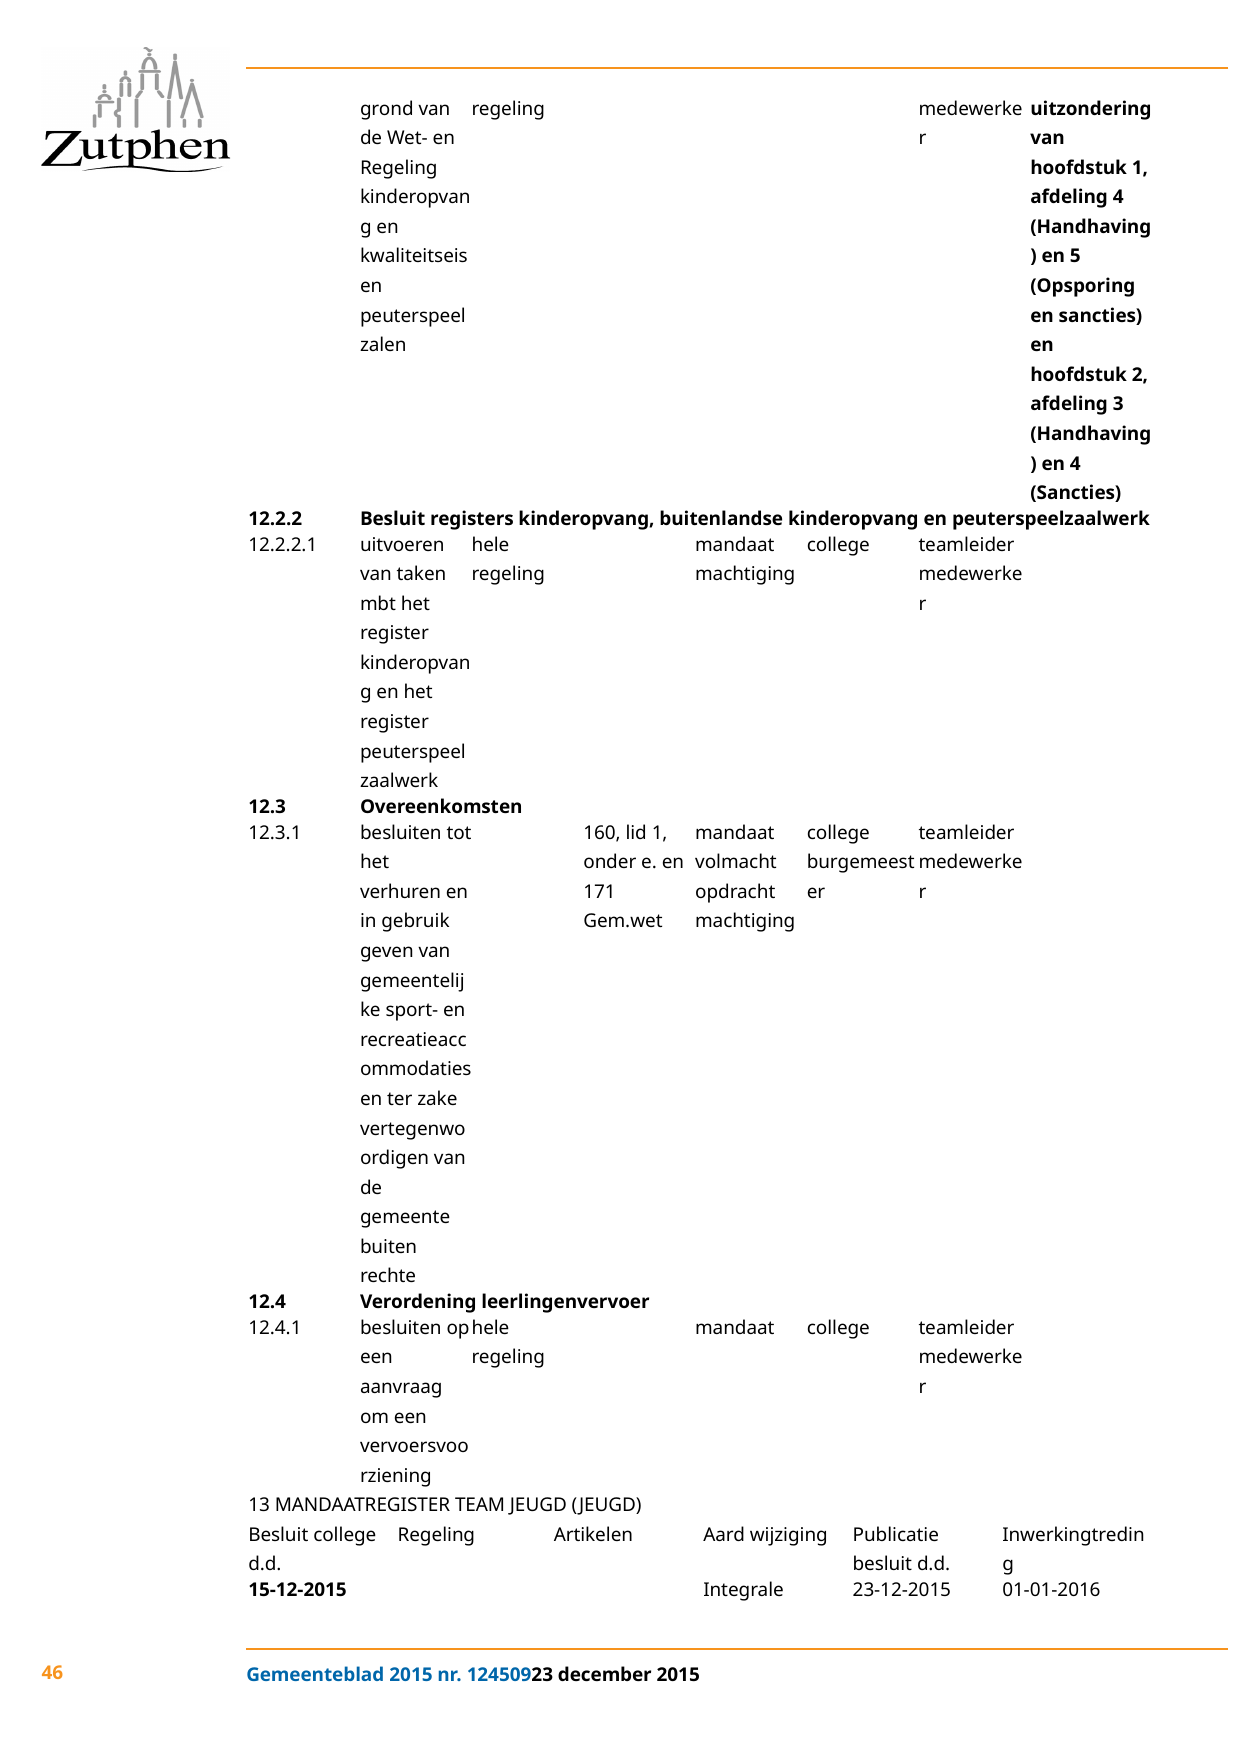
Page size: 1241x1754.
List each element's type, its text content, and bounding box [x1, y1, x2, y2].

table_cell mandaat volmacht opdracht machtiging [695, 819, 807, 1288]
table_cell uitzondering van hoofdstuk 1, afdeling 4 (Handhaving) en 5 (Opsporing en sancties) en hoofdstuk 2, afdeling 3 (Handhaving) en 4 (Sancties) [1030, 95, 1152, 505]
table_cell 12.3 [248, 793, 360, 819]
table_cell mandaat [695, 1314, 807, 1488]
table_cell 12.4 [248, 1289, 360, 1314]
table_header Besluit college d.d. [248, 1521, 397, 1576]
table_cell hele regeling [471, 1314, 583, 1488]
table_cell Overeenkomsten [360, 793, 1152, 819]
table_cell college [807, 531, 918, 793]
table_cell teamleider medewerker [918, 1314, 1030, 1488]
table_cell 12.3.1 [248, 819, 360, 1288]
table_header Artikelen [554, 1521, 703, 1576]
table_cell [471, 819, 583, 1288]
table_cell teamleider medewerker [918, 819, 1030, 1288]
table_header Regeling [398, 1521, 553, 1576]
table_cell 12.4.1 [248, 1314, 360, 1488]
table_cell besluiten tot het verhuren en in gebruik geven van gemeentelijke sport- en recreatieaccommodaties en ter zake vertegenwoordigen van de gemeente buiten rechte [360, 819, 471, 1288]
table_cell 23-12-2015 [853, 1576, 1002, 1602]
table_cell [695, 95, 807, 505]
table_cell 15-12-2015 [248, 1576, 397, 1602]
text 13 MANDAATREGISTER TEAM JEUGD (JEUGD) [248, 1491, 1152, 1517]
table_cell college [807, 1314, 918, 1488]
table_cell 12.2.2.1 [248, 531, 360, 793]
table_cell [583, 95, 695, 505]
table_cell Verordening leerlingenvervoer [360, 1289, 1152, 1314]
table_cell [807, 95, 918, 505]
table_cell teamleider medewerker [918, 531, 1030, 793]
table_cell [1030, 1314, 1152, 1488]
table_cell hele regeling [471, 531, 583, 793]
table_cell Besluit registers kinderopvang, buitenlandse kinderopvang en peuterspeelzaalwerk [360, 505, 1152, 531]
table_cell besluiten op een aanvraag om een vervoersvoorziening [360, 1314, 471, 1488]
table_cell 12.2.2 [248, 505, 360, 531]
table_header Aard wijziging [703, 1521, 852, 1576]
table_cell Integrale [703, 1576, 852, 1602]
table_cell [583, 1314, 695, 1488]
table_cell grond van de Wet- en Regeling kinderopvang en kwaliteitseisen peuterspeelzalen [360, 95, 471, 505]
table_cell [1030, 819, 1152, 1288]
table_cell 01-01-2016 [1002, 1576, 1152, 1602]
table_cell regeling [471, 95, 583, 505]
table_cell [554, 1576, 703, 1602]
table_cell uitvoeren van taken mbt het register kinderopvang en het register peuterspeelzaalwerk [360, 531, 471, 793]
table_header Publicatie besluit d.d. [853, 1521, 1002, 1576]
table_cell [248, 95, 360, 505]
table_cell 160, lid 1, onder e. en 171 Gem.wet [583, 819, 695, 1288]
table_cell [583, 531, 695, 793]
table_cell mandaat machtiging [695, 531, 807, 793]
table_cell college burgemeester [807, 819, 918, 1288]
table_cell medewerker [918, 95, 1030, 505]
table_header Inwerkingtreding [1002, 1521, 1152, 1576]
picture [41, 47, 231, 172]
table_cell [398, 1576, 553, 1602]
table_cell [1030, 531, 1152, 793]
